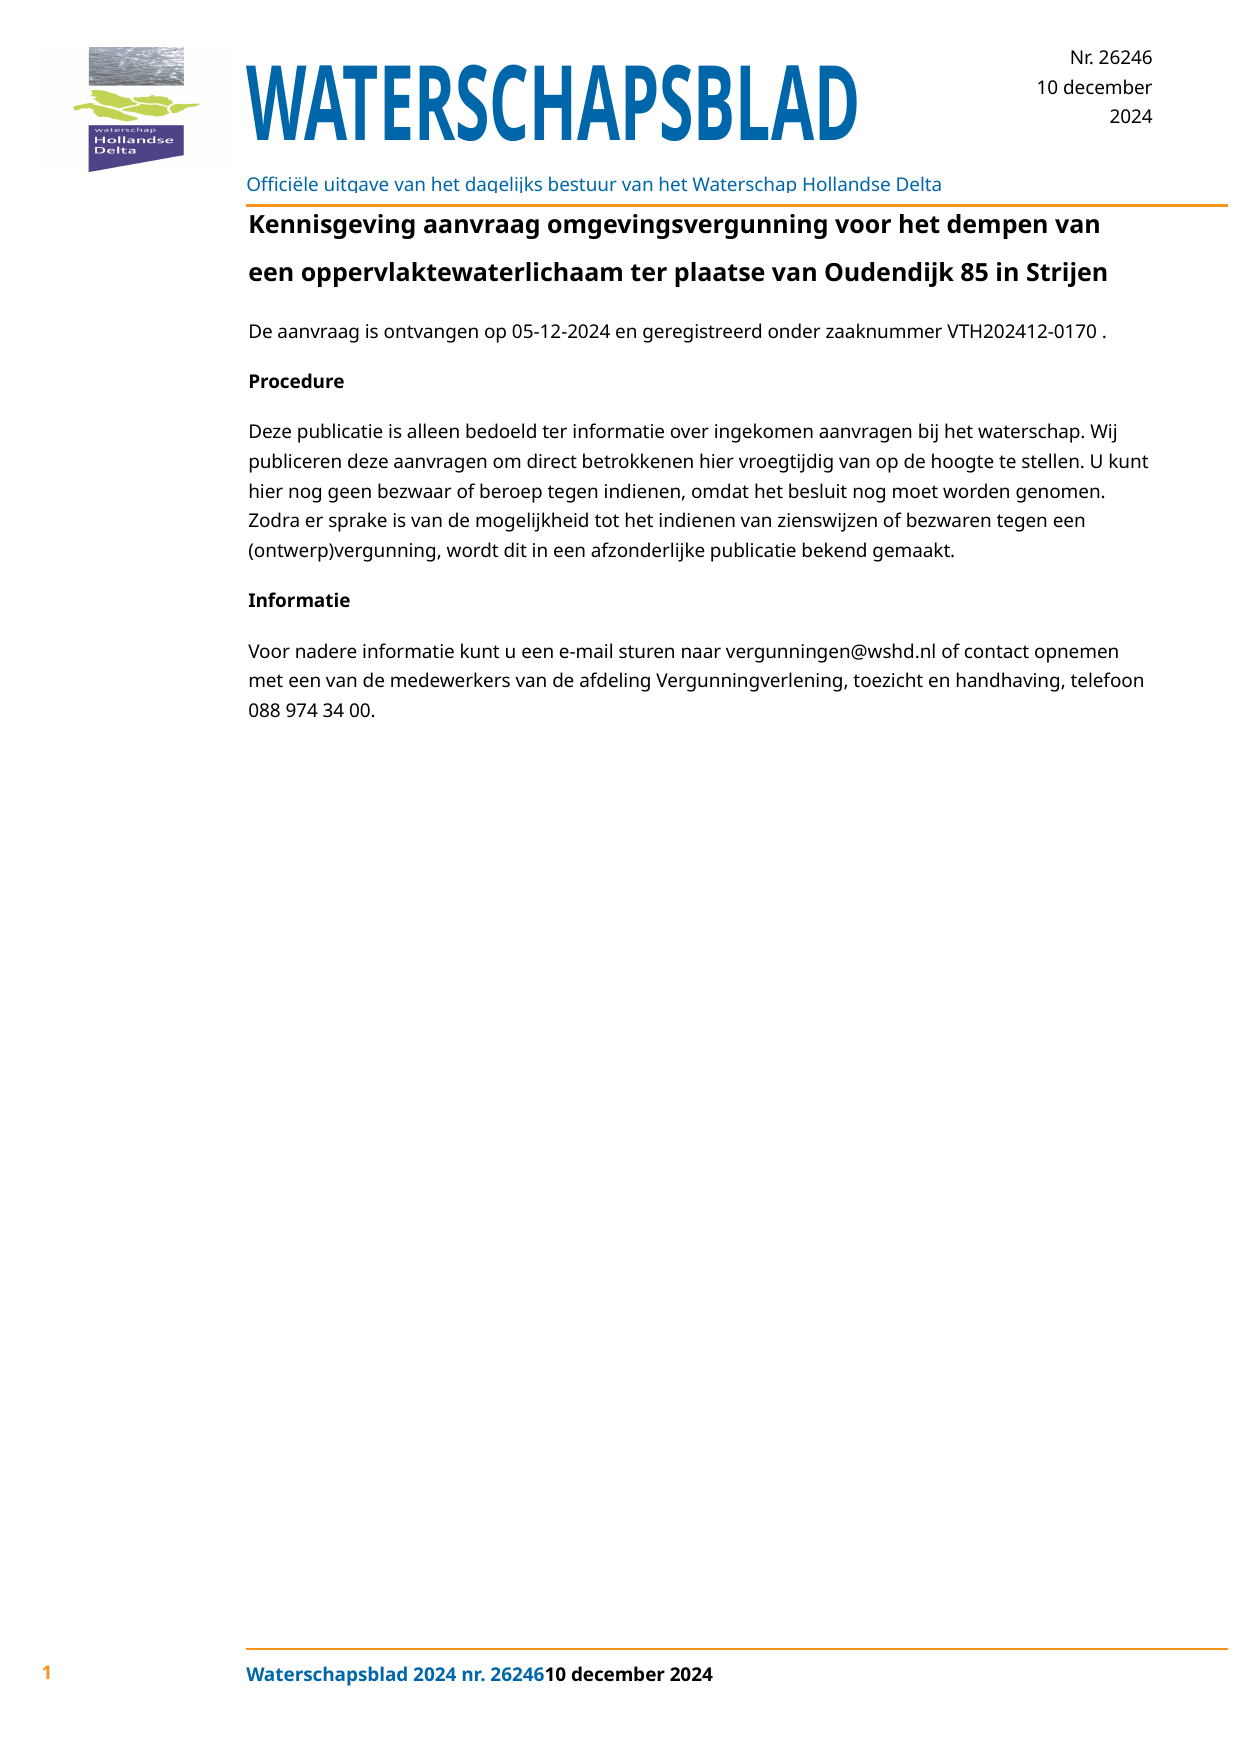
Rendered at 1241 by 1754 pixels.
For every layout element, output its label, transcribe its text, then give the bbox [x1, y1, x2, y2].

text Procedure [248, 368, 1152, 394]
text De aanvraag is ontvangen op 05-12-2024 en geregistreerd onder zaaknummer VTH202412-0170 . [248, 318, 1152, 344]
text Deze publicatie is alleen bedoeld ter informatie over ingekomen aanvragen bij het waterschap. Wij publiceren deze aanvragen om direct betrokkenen hier vroegtijdig van op de hoogte te stellen. U kunt hier nog geen bezwaar of beroep tegen indienen, omdat het besluit nog moet worden genomen. Zodra er sprake is van de mogelijkheid tot het indienen van zienswijzen of bezwaren tegen een (ontwerp)vergunning, wordt dit in een afzonderlijke publicatie bekend gemaakt. [248, 419, 1152, 563]
text Voor nadere informatie kunt u een e-mail sturen naar vergunningen@wshd.nl of contact opnemen met een van de medewerkers van de afdeling Vergunningverlening, toezicht en handhaving, telefoon 088 974 34 00. [248, 638, 1152, 723]
picture [41, 47, 231, 172]
text Informatie [248, 587, 1152, 613]
text Kennisgeving aanvraag omgevingsvergunning voor het dempen van een oppervlaktewaterlichaam ter plaatse van Oudendijk 85 in Strijen [248, 207, 1152, 288]
